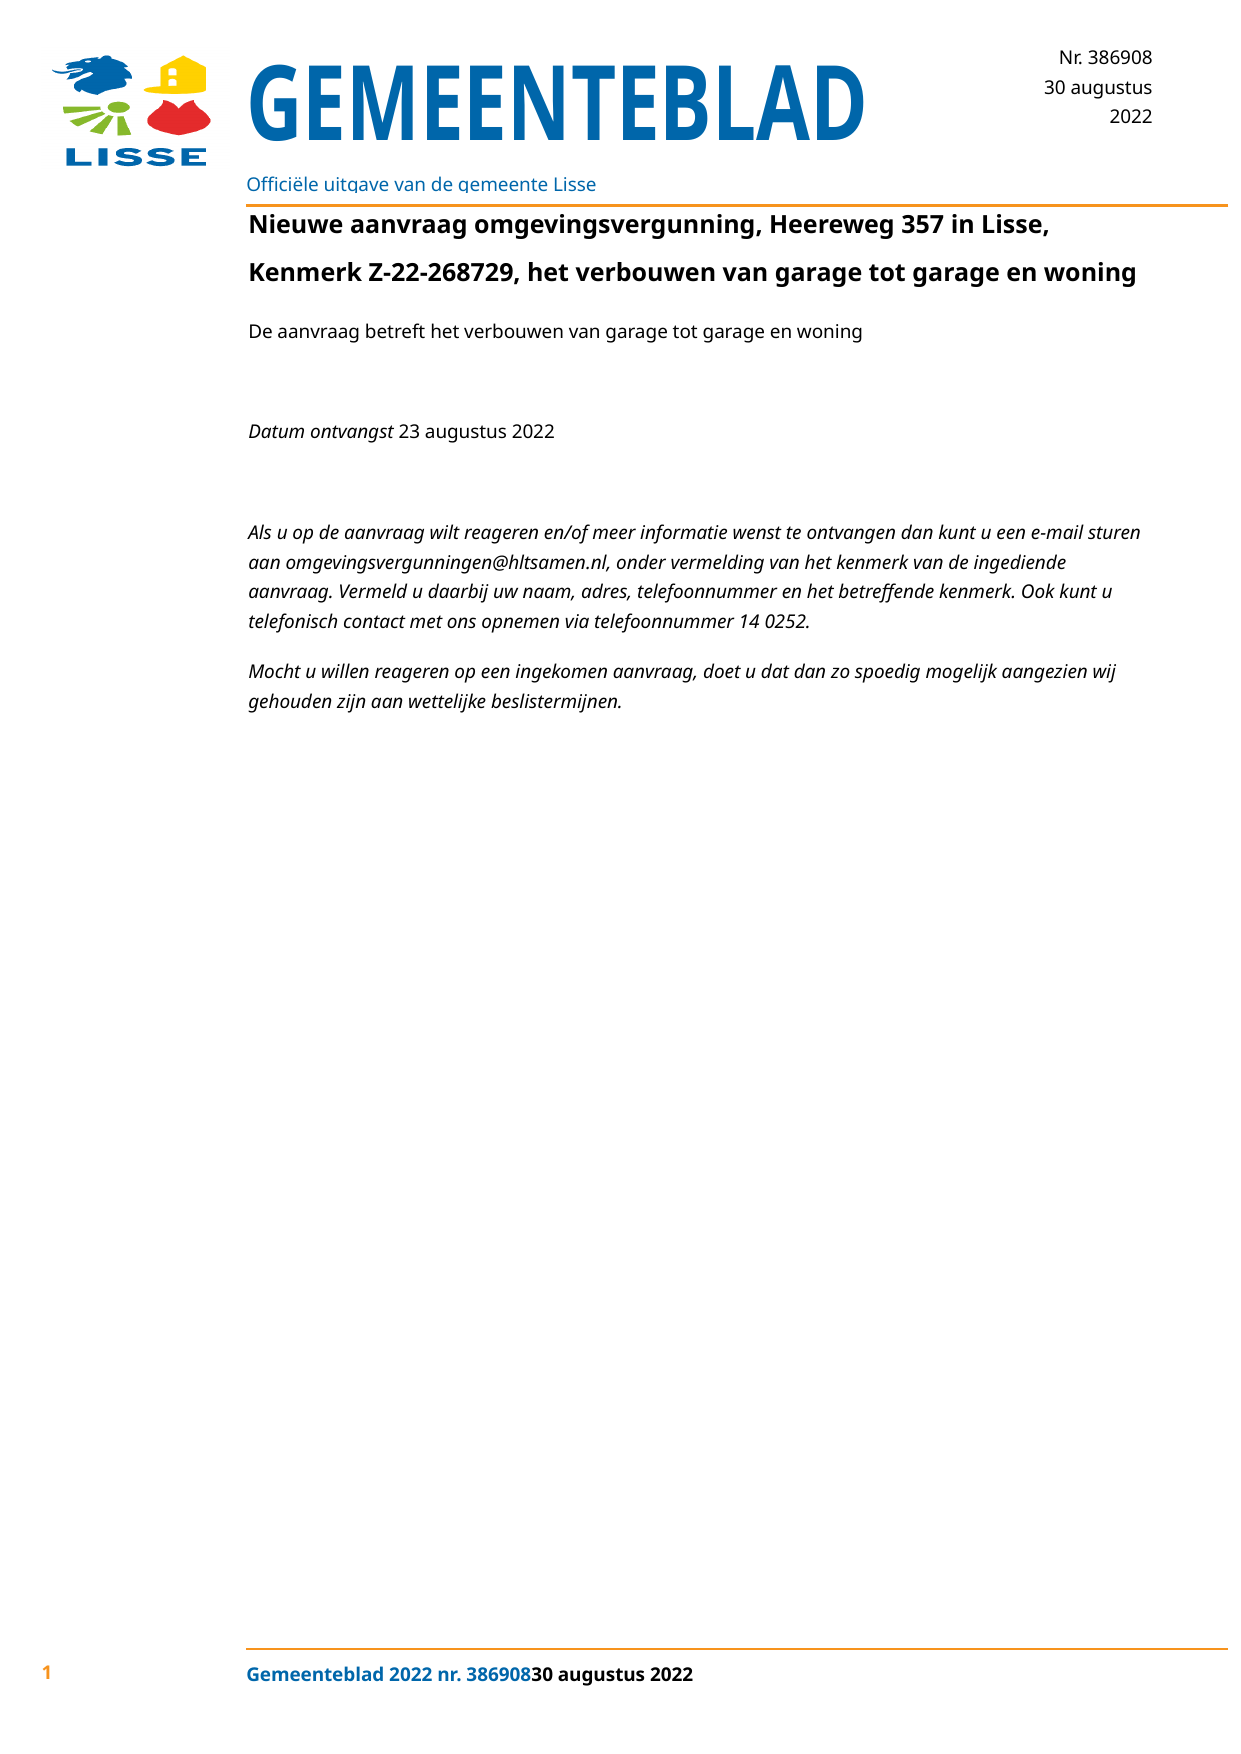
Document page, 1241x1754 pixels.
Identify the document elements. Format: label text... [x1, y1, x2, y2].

text Mocht u willen reageren op een ingekomen aanvraag, doet u dat dan zo spoedig mogelijk aangezien wij gehouden zijn aan wettelijke beslistermijnen. [248, 659, 1152, 714]
picture [41, 47, 231, 172]
text Nieuwe aanvraag omgevingsvergunning, Heereweg 357 in Lisse, Kenmerk Z-22-268729, het verbouwen van garage tot garage en woning [248, 207, 1152, 288]
text De aanvraag betreft het verbouwen van garage tot garage en woning [248, 318, 1152, 344]
text Datum ontvangst 23 augustus 2022 [248, 419, 1152, 444]
text Als u op de aanvraag wilt reageren en/of meer informatie wenst te ontvangen dan kunt u een e-mail sturen aan omgevingsvergunningen@hltsamen.nl, onder vermelding van het kenmerk van de ingediende aanvraag. Vermeld u daarbij uw naam, adres, telefoonnummer en het betreffende kenmerk. Ook kunt u telefonisch contact met ons opnemen via telefoonnummer 14 0252. [248, 519, 1152, 634]
